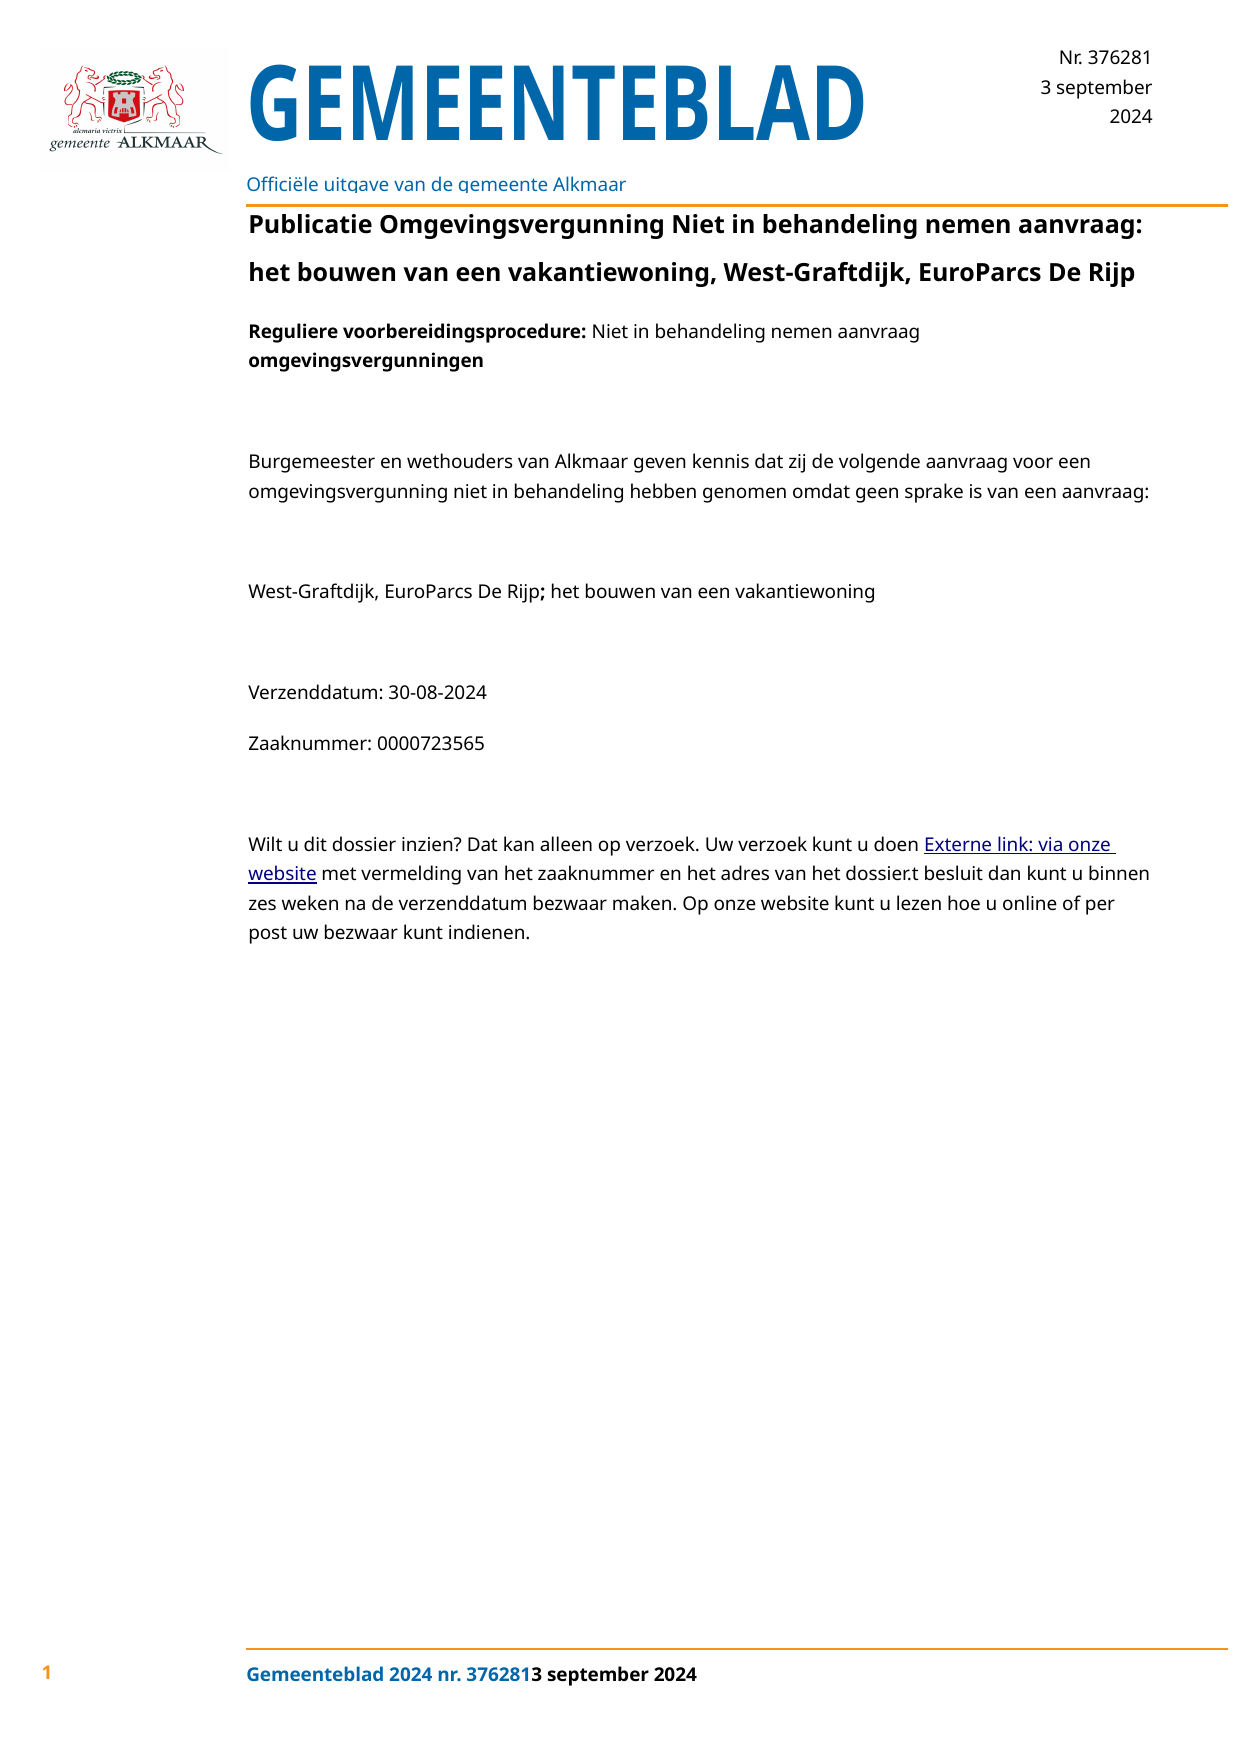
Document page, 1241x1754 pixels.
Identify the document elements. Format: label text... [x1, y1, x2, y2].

text Wilt u dit dossier inzien? Dat kan alleen op verzoek. Uw verzoek kunt u doen Externe link: via onze website met vermelding van het zaaknummer en het adres van het dossier.t besluit dan kunt u binnen zes weken na de verzenddatum bezwaar maken. Op onze website kunt u lezen hoe u online of per post uw bezwaar kunt indienen. [248, 831, 1152, 945]
text Reguliere voorbereidingsprocedure: Niet in behandeling nemen aanvraag omgevingsvergunningen [248, 318, 1152, 373]
text Verzenddatum: 30-08-2024 [248, 679, 1152, 705]
text West-Graftdijk, EuroParcs De Rijp; het bouwen van een vakantiewoning [248, 579, 1152, 604]
text Publicatie Omgevingsvergunning Niet in behandeling nemen aanvraag: het bouwen van een vakantiewoning, West-Graftdijk, EuroParcs De Rijp [248, 207, 1152, 288]
picture [41, 47, 231, 172]
text Zaaknummer: 0000723565 [248, 730, 1152, 756]
text Burgemeester en wethouders van Alkmaar geven kennis dat zij de volgende aanvraag voor een omgevingsvergunning niet in behandeling hebben genomen omdat geen sprake is van een aanvraag: [248, 448, 1152, 504]
